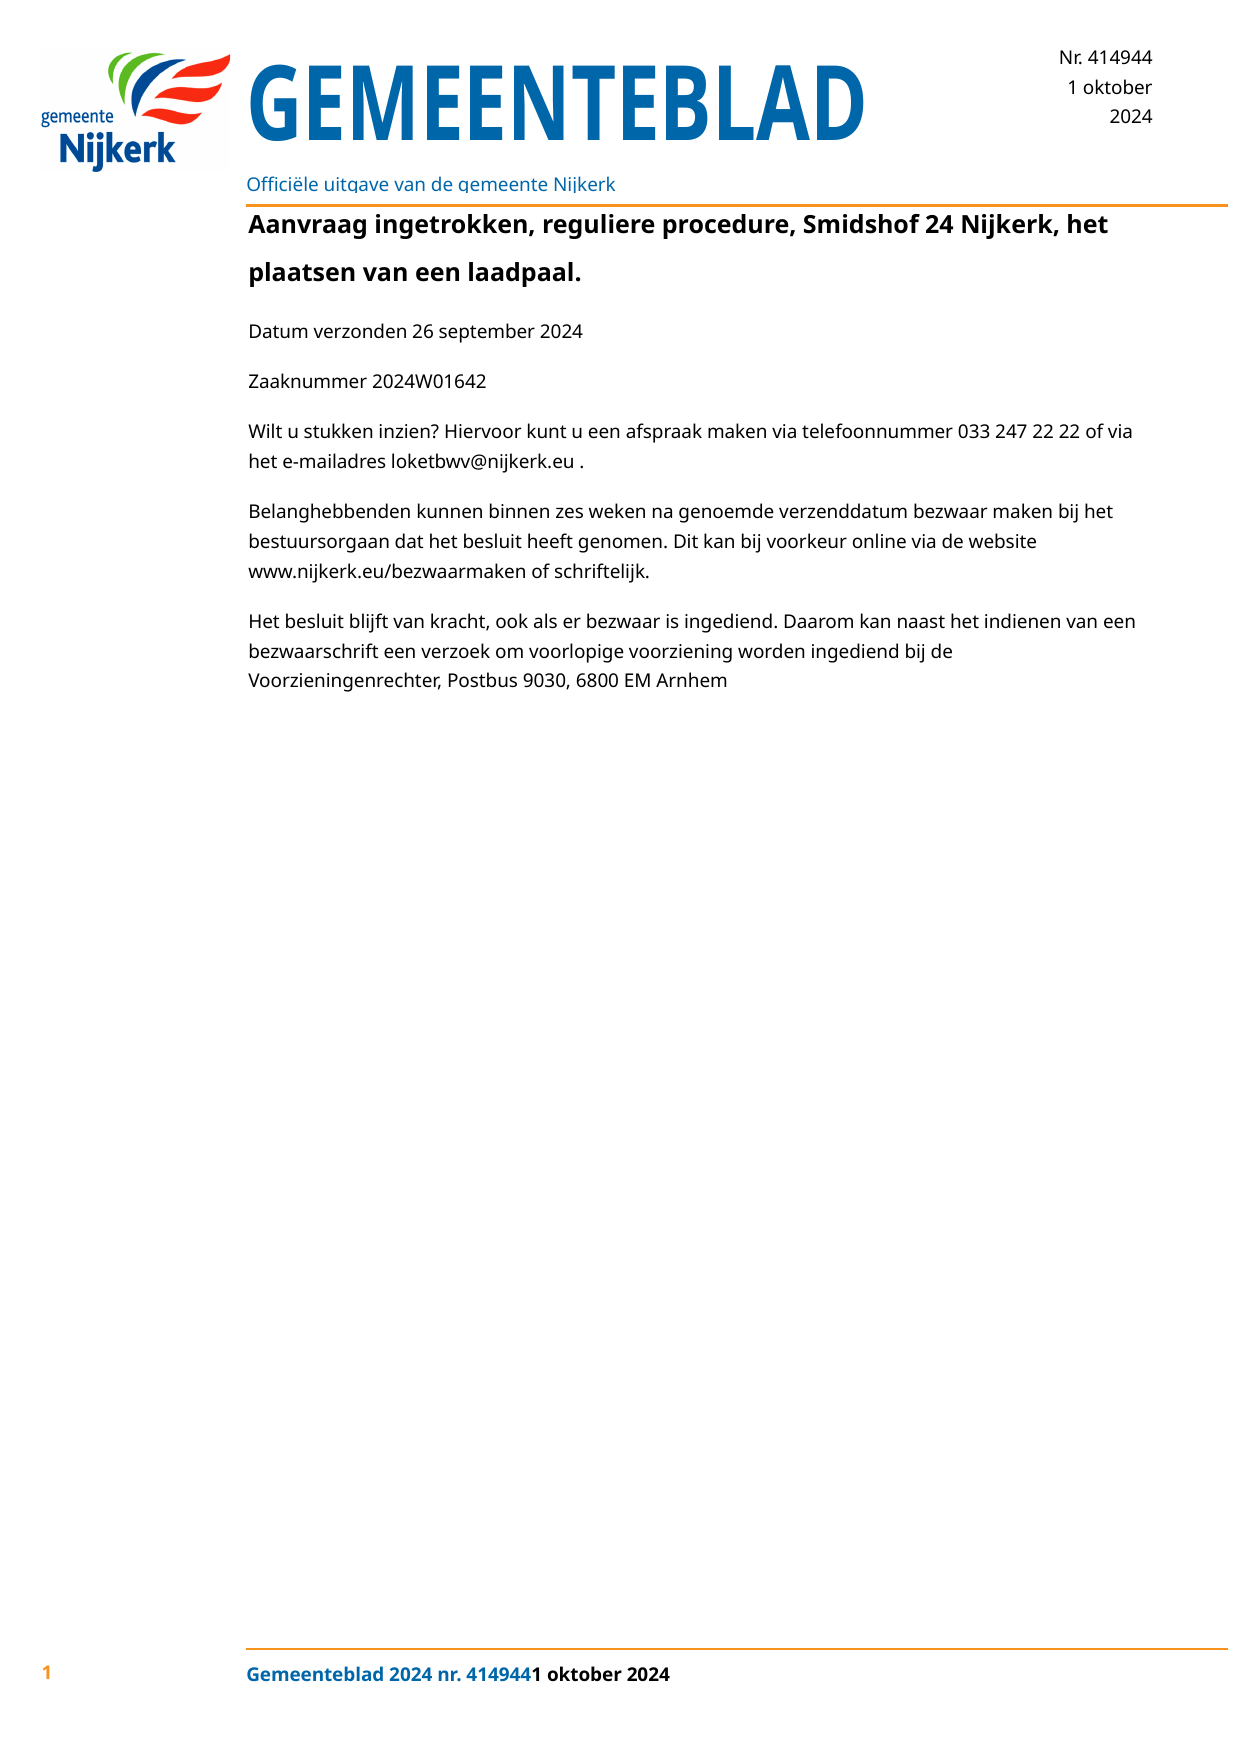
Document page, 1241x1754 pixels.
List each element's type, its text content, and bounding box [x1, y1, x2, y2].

text Aanvraag ingetrokken, reguliere procedure, Smidshof 24 Nijkerk, het plaatsen van een laadpaal. [248, 207, 1152, 288]
picture [41, 47, 231, 172]
text Datum verzonden 26 september 2024 [248, 318, 1152, 344]
text Wilt u stukken inzien? Hiervoor kunt u een afspraak maken via telefoonnummer 033 247 22 22 of via het e-mailadres loketbwv@nijkerk.eu . [248, 419, 1152, 474]
text Zaaknummer 2024W01642 [248, 368, 1152, 394]
text Het besluit blijft van kracht, ook als er bezwaar is ingediend. Daarom kan naast het indienen van een bezwaarschrift een verzoek om voorlopige voorziening worden ingediend bij de Voorzieningenrechter, Postbus 9030, 6800 EM Arnhem [248, 608, 1152, 693]
text Belanghebbenden kunnen binnen zes weken na genoemde verzenddatum bezwaar maken bij het bestuursorgaan dat het besluit heeft genomen. Dit kan bij voorkeur online via de website www.nijkerk.eu/bezwaarmaken of schriftelijk. [248, 499, 1152, 584]
